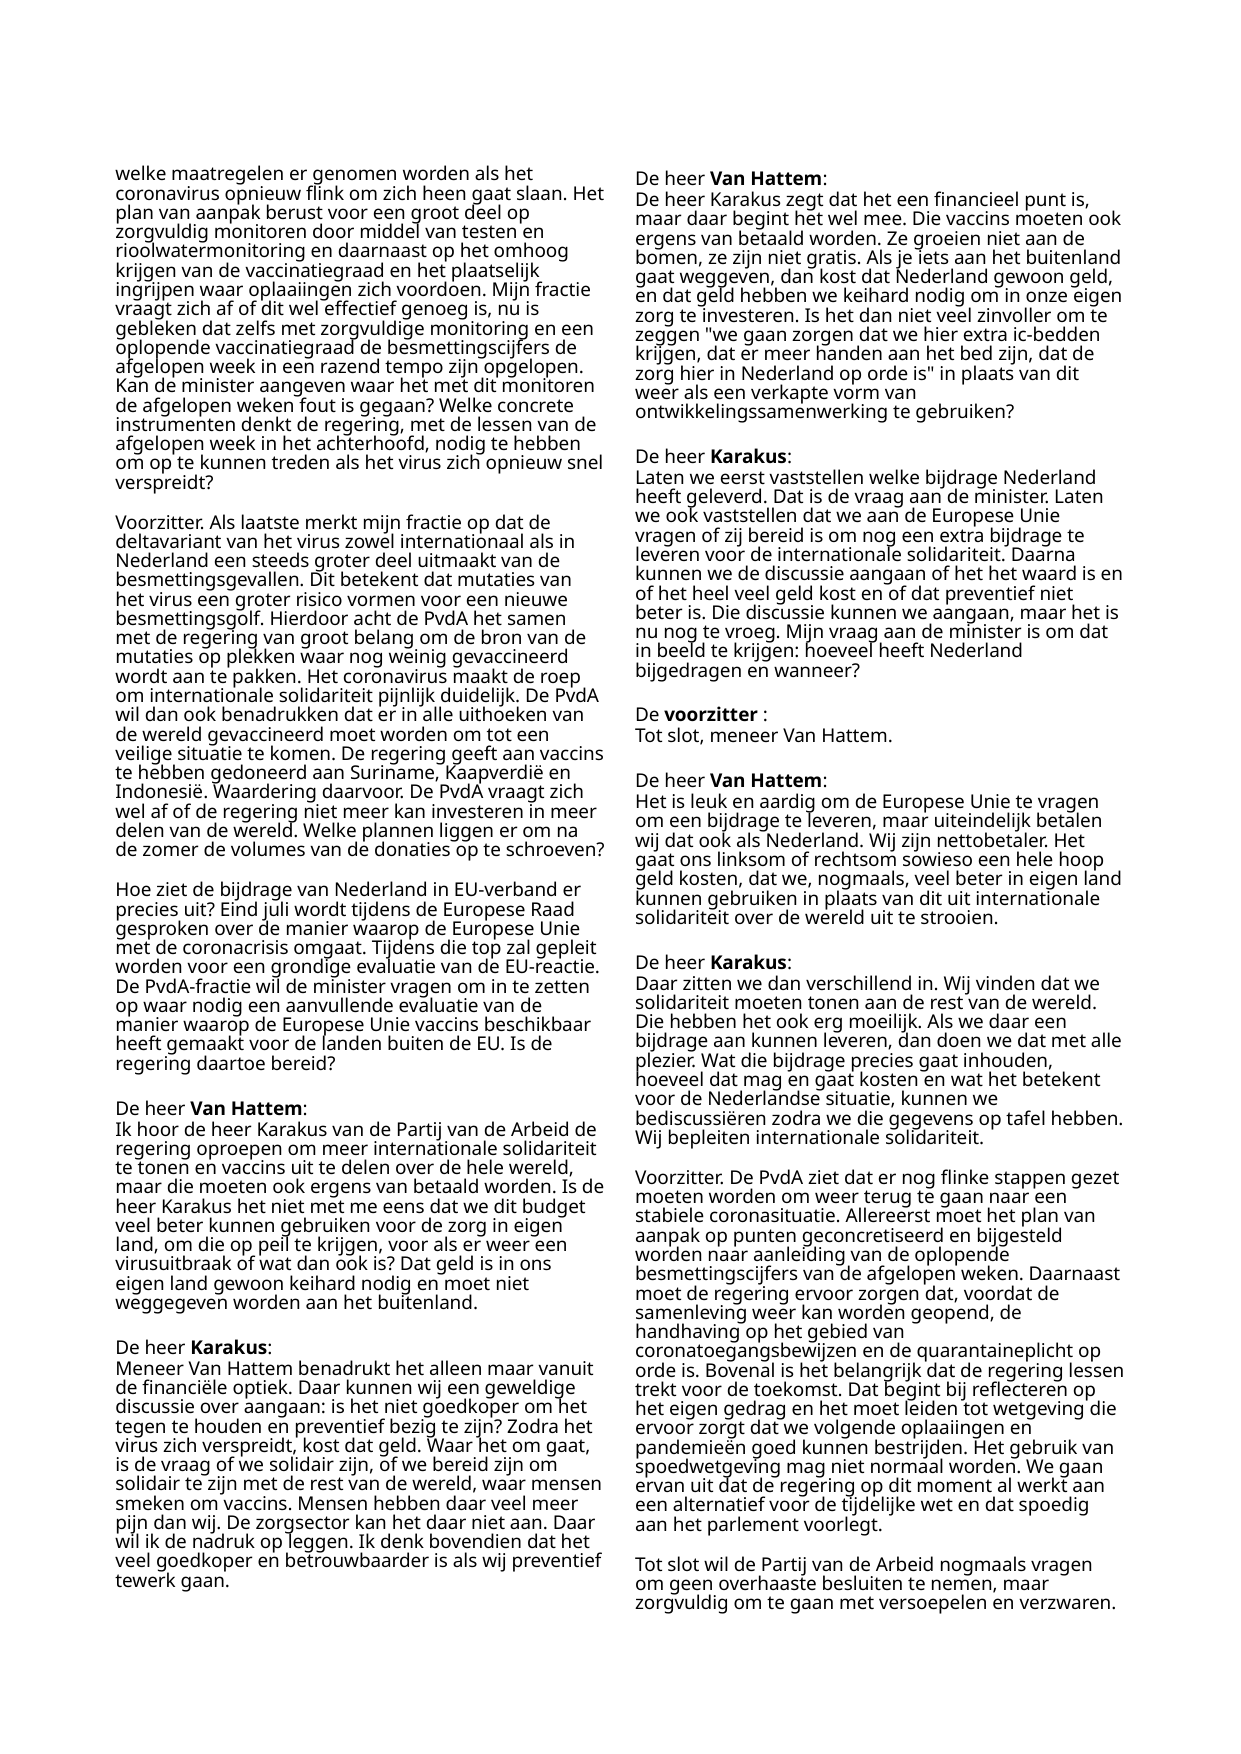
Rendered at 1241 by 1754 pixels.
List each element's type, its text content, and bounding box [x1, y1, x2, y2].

text Meneer Van Hattem benadrukt het alleen maar vanuit de financiële optiek. Daar kunnen wij een geweldige discussie over aangaan: is het niet goedkoper om het tegen te houden en preventief bezig te zijn? Zodra het virus zich verspreidt, kost dat geld. Waar het om gaat, is de vraag of we solidair zijn, of we bereid zijn om solidair te zijn met de rest van de wereld, waar mensen smeken om vaccins. Mensen hebben daar veel meer pijn dan wij. De zorgsector kan het daar niet aan. Daar wil ik de nadruk op leggen. Ik denk bovendien dat het veel goedkoper en betrouwbaarder is als wij preventief tewerk gaan. [115, 1360, 605, 1591]
text Voorzitter. De PvdA ziet dat er nog flinke stappen gezet moeten worden om weer terug te gaan naar een stabiele coronasituatie. Allereerst moet het plan van aanpak op punten geconcretiseerd en bijgesteld worden naar aanleiding van de oplopende besmettingscijfers van de afgelopen weken. Daarnaast moet de regering ervoor zorgen dat, voordat de samenleving weer kan worden geopend, de handhaving op het gebied van coronatoegangsbewijzen en de quarantaineplicht op orde is. Bovenal is het belangrijk dat de regering lessen trekt voor de toekomst. Dat begint bij reflecteren op het eigen gedrag en het moet leiden tot wetgeving die ervoor zorgt dat we volgende oplaaiingen en pandemieën goed kunnen bestrijden. Het gebruik van spoedwetgeving mag niet normaal worden. We gaan ervan uit dat de regering op dit moment al werkt aan een alternatief voor de tijdelijke wet en dat spoedig aan het parlement voorlegt. [635, 1169, 1125, 1535]
text De heer Van Hattem: [635, 767, 1125, 793]
text welke maatregelen er genomen worden als het coronavirus opnieuw flink om zich heen gaat slaan. Het plan van aanpak berust voor een groot deel op zorgvuldig monitoren door middel van testen en rioolwatermonitoring en daarnaast op het omhoog krijgen van de vaccinatiegraad en het plaatselijk ingrijpen waar oplaaiingen zich voordoen. Mijn fractie vraagt zich af of dit wel effectief genoeg is, nu is gebleken dat zelfs met zorgvuldige monitoring en een oplopende vaccinatiegraad de besmettingscijfers de afgelopen week in een razend tempo zijn opgelopen. Kan de minister aangeven waar het met dit monitoren de afgelopen weken fout is gegaan? Welke concrete instrumenten denkt de regering, met de lessen van de afgelopen week in het achterhoofd, nodig te hebben om op te kunnen treden als het virus zich opnieuw snel verspreidt? [115, 165, 605, 493]
text Hoe ziet de bijdrage van Nederland in EU-verband er precies uit? Eind juli wordt tijdens de Europese Raad gesproken over de manier waarop de Europese Unie met de coronacrisis omgaat. Tijdens die top zal gepleit worden voor een grondige evaluatie van de EU-reactie. De PvdA-fractie wil de minister vragen om in te zetten op waar nodig een aanvullende evaluatie van de manier waarop de Europese Unie vaccins beschikbaar heeft gemaakt voor de landen buiten de EU. Is de regering daartoe bereid? [115, 881, 605, 1074]
text De heer Karakus: [635, 949, 1125, 975]
text Voorzitter. Als laatste merkt mijn fractie op dat de deltavariant van het virus zowel internationaal als in Nederland een steeds groter deel uitmaakt van de besmettingsgevallen. Dit betekent dat mutaties van het virus een groter risico vormen voor een nieuwe besmettingsgolf. Hierdoor acht de PvdA het samen met de regering van groot belang om de bron van de mutaties op plekken waar nog weinig gevaccineerd wordt aan te pakken. Het coronavirus maakt de roep om internationale solidariteit pijnlijk duidelijk. De PvdA wil dan ook benadrukken dat er in alle uithoeken van de wereld gevaccineerd moet worden om tot een veilige situatie te komen. De regering geeft aan vaccins te hebben gedoneerd aan Suriname, Kaapverdië en Indonesië. Waardering daarvoor. De PvdA vraagt zich wel af of de regering niet meer kan investeren in meer delen van de wereld. Welke plannen liggen er om na de zomer de volumes van de donaties op te schroeven? [115, 514, 605, 861]
text De heer Karakus: [635, 443, 1125, 469]
text Daar zitten we dan verschillend in. Wij vinden dat we solidariteit moeten tonen aan de rest van de wereld. Die hebben het ook erg moeilijk. Als we daar een bijdrage aan kunnen leveren, dan doen we dat met alle plezier. Wat die bijdrage precies gaat inhouden, hoeveel dat mag en gaat kosten en wat het betekent voor de Nederlandse situatie, kunnen we bediscussiëren zodra we die gegevens op tafel hebben. Wij bepleiten internationale solidariteit. [635, 975, 1125, 1148]
text Ik hoor de heer Karakus van de Partij van de Arbeid de regering oproepen om meer internationale solidariteit te tonen en vaccins uit te delen over de hele wereld, maar die moeten ook ergens van betaald worden. Is de heer Karakus het niet met me eens dat we dit budget veel beter kunnen gebruiken voor de zorg in eigen land, om die op peil te krijgen, voor als er weer een virusuitbraak of wat dan ook is? Dat geld is in ons eigen land gewoon keihard nodig en moet niet weggegeven worden aan het buitenland. [115, 1121, 605, 1313]
text Tot slot wil de Partij van de Arbeid nogmaals vragen om geen overhaaste besluiten te nemen, maar zorgvuldig om te gaan met versoepelen en verzwaren. [635, 1556, 1125, 1613]
text De heer Karakus: [115, 1334, 605, 1360]
text De heer Karakus zegt dat het een financieel punt is, maar daar begint het wel mee. Die vaccins moeten ook ergens van betaald worden. Ze groeien niet aan de bomen, ze zijn niet gratis. Als je iets aan het buitenland gaat weggeven, dan kost dat Nederland gewoon geld, en dat geld hebben we keihard nodig om in onze eigen zorg te investeren. Is het dan niet veel zinvoller om te zeggen "we gaan zorgen dat we hier extra ic-bedden krijgen, dat er meer handen aan het bed zijn, dat de zorg hier in Nederland op orde is" in plaats van dit weer als een verkapte vorm van ontwikkelingssamenwerking te gebruiken? [635, 191, 1125, 422]
text De voorzitter : [635, 702, 1125, 727]
text Tot slot, meneer Van Hattem. [635, 727, 1125, 747]
text Laten we eerst vaststellen welke bijdrage Nederland heeft geleverd. Dat is de vraag aan de minister. Laten we ook vaststellen dat we aan de Europese Unie vragen of zij bereid is om nog een extra bijdrage te leveren voor de internationale solidariteit. Daarna kunnen we de discussie aangaan of het het waard is en of het heel veel geld kost en of dat preventief niet beter is. Die discussie kunnen we aangaan, maar het is nu nog te vroeg. Mijn vraag aan de minister is om dat in beeld te krijgen: hoeveel heeft Nederland bijgedragen en wanneer? [635, 469, 1125, 681]
text De heer Van Hattem: [115, 1095, 605, 1121]
text Het is leuk en aardig om de Europese Unie te vragen om een bijdrage te leveren, maar uiteindelijk betalen wij dat ook als Nederland. Wij zijn nettobetaler. Het gaat ons linksom of rechtsom sowieso een hele hoop geld kosten, dat we, nogmaals, veel beter in eigen land kunnen gebruiken in plaats van dit uit internationale solidariteit over de wereld uit te strooien. [635, 793, 1125, 928]
text De heer Van Hattem: [635, 165, 1125, 191]
